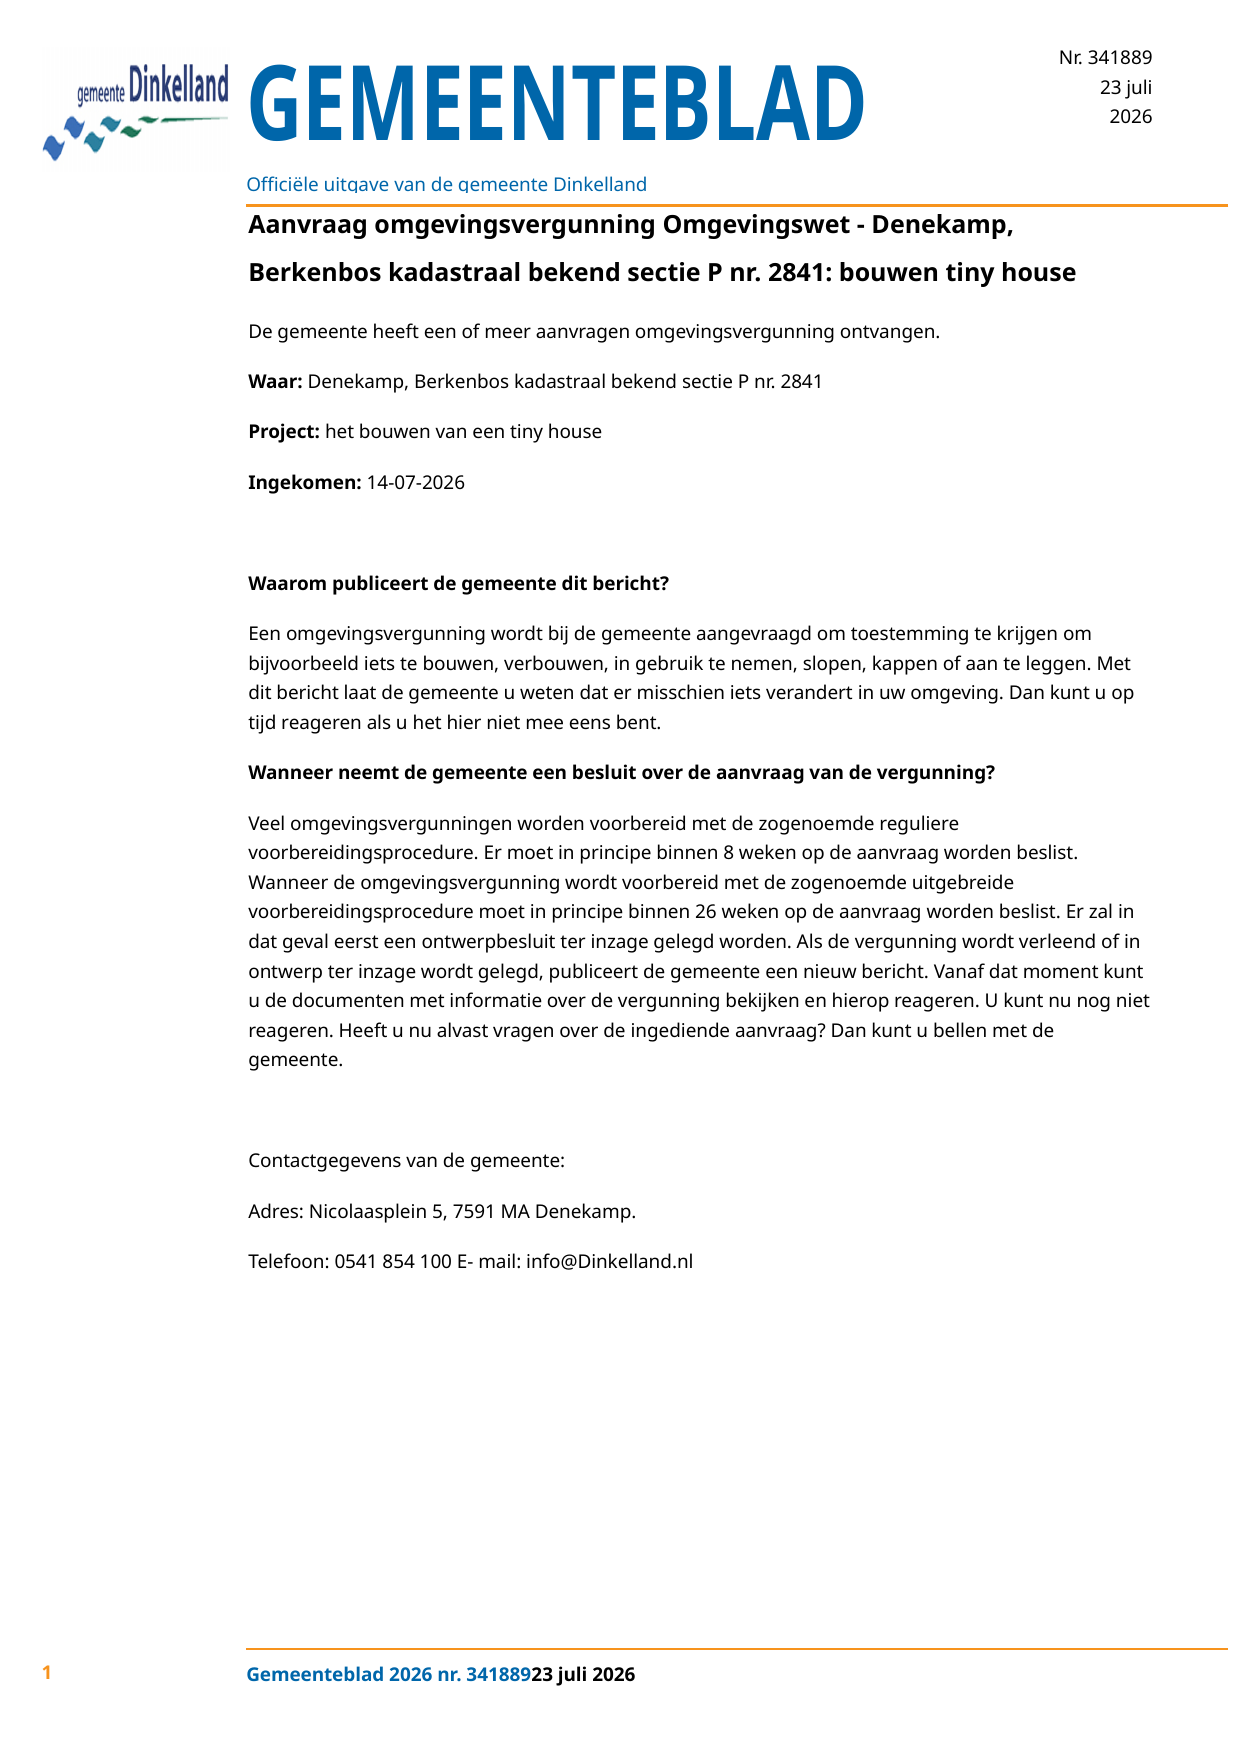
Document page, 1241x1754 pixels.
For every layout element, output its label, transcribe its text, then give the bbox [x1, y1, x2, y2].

text Adres: Nicolaasplein 5, 7591 MA Denekamp. [248, 1198, 1152, 1224]
text Aanvraag omgevingsvergunning Omgevingswet - Denekamp, Berkenbos kadastraal bekend sectie P nr. 2841: bouwen tiny house [248, 207, 1152, 288]
text Wanneer neemt de gemeente een besluit over de aanvraag van de vergunning? [248, 759, 1152, 785]
picture [41, 47, 231, 172]
text Waarom publiceert de gemeente dit bericht? [248, 570, 1152, 596]
text Een omgevingsvergunning wordt bij de gemeente aangevraagd om toestemming te krijgen om bijvoorbeeld iets te bouwen, verbouwen, in gebruik te nemen, slopen, kappen of aan te leggen. Met dit bericht laat de gemeente u weten dat er misschien iets verandert in uw omgeving. Dan kunt u op tijd reageren als u het hier niet mee eens bent. [248, 620, 1152, 735]
text Project: het bouwen van een tiny house [248, 419, 1152, 444]
text Contactgegevens van de gemeente: [248, 1147, 1152, 1173]
text Ingekomen: 14-07-2026 [248, 469, 1152, 495]
text De gemeente heeft een of meer aanvragen omgevingsvergunning ontvangen. [248, 318, 1152, 344]
text Waar: Denekamp, Berkenbos kadastraal bekend sectie P nr. 2841 [248, 368, 1152, 394]
text Telefoon: 0541 854 100 E- mail: info@Dinkelland.nl [248, 1248, 1152, 1274]
text Veel omgevingsvergunningen worden voorbereid met de zogenoemde reguliere voorbereidingsprocedure. Er moet in principe binnen 8 weken op de aanvraag worden beslist. Wanneer de omgevingsvergunning wordt voorbereid met de zogenoemde uitgebreide voorbereidingsprocedure moet in principe binnen 26 weken op de aanvraag worden beslist. Er zal in dat geval eerst een ontwerpbesluit ter inzage gelegd worden. Als de vergunning wordt verleend of in ontwerp ter inzage wordt gelegd, publiceert de gemeente een nieuw bericht. Vanaf dat moment kunt u de documenten met informatie over de vergunning bekijken en hierop reageren. U kunt nu nog niet reageren. Heeft u nu alvast vragen over de ingediende aanvraag? Dan kunt u bellen met de gemeente. [248, 810, 1152, 1072]
